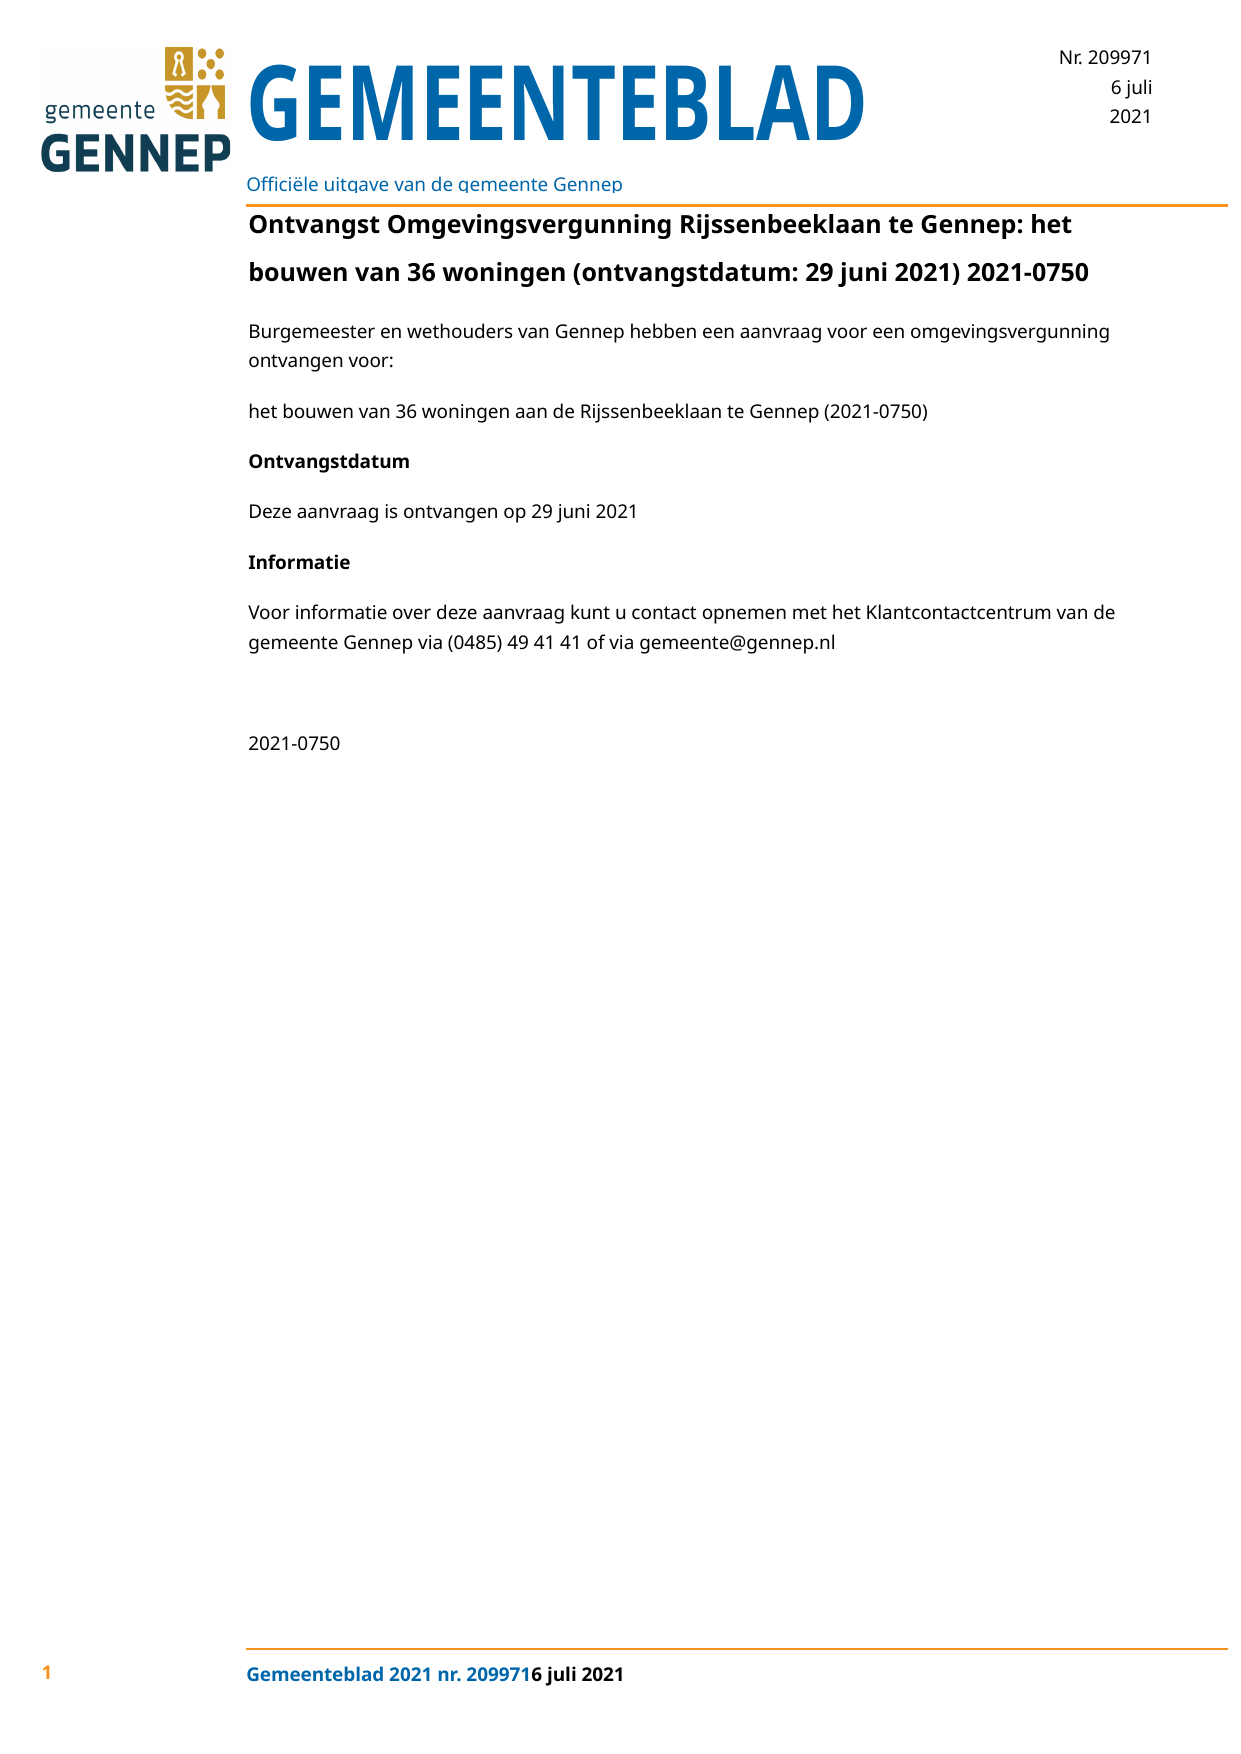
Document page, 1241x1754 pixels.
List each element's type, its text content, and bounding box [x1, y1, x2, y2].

text Burgemeester en wethouders van Gennep hebben een aanvraag voor een omgevingsvergunning ontvangen voor: [248, 318, 1152, 373]
text Ontvangstdatum [248, 448, 1152, 474]
text 2021-0750 [248, 730, 1152, 756]
text Voor informatie over deze aanvraag kunt u contact opnemen met het Klantcontactcentrum van de gemeente Gennep via (0485) 49 41 41 of via gemeente@gennep.nl [248, 599, 1152, 655]
picture [41, 47, 231, 172]
text Informatie [248, 549, 1152, 575]
text het bouwen van 36 woningen aan de Rijssenbeeklaan te Gennep (2021-0750) [248, 398, 1152, 424]
text Deze aanvraag is ontvangen op 29 juni 2021 [248, 499, 1152, 524]
text Ontvangst Omgevingsvergunning Rijssenbeeklaan te Gennep: het bouwen van 36 woningen (ontvangstdatum: 29 juni 2021) 2021-0750 [248, 207, 1152, 288]
